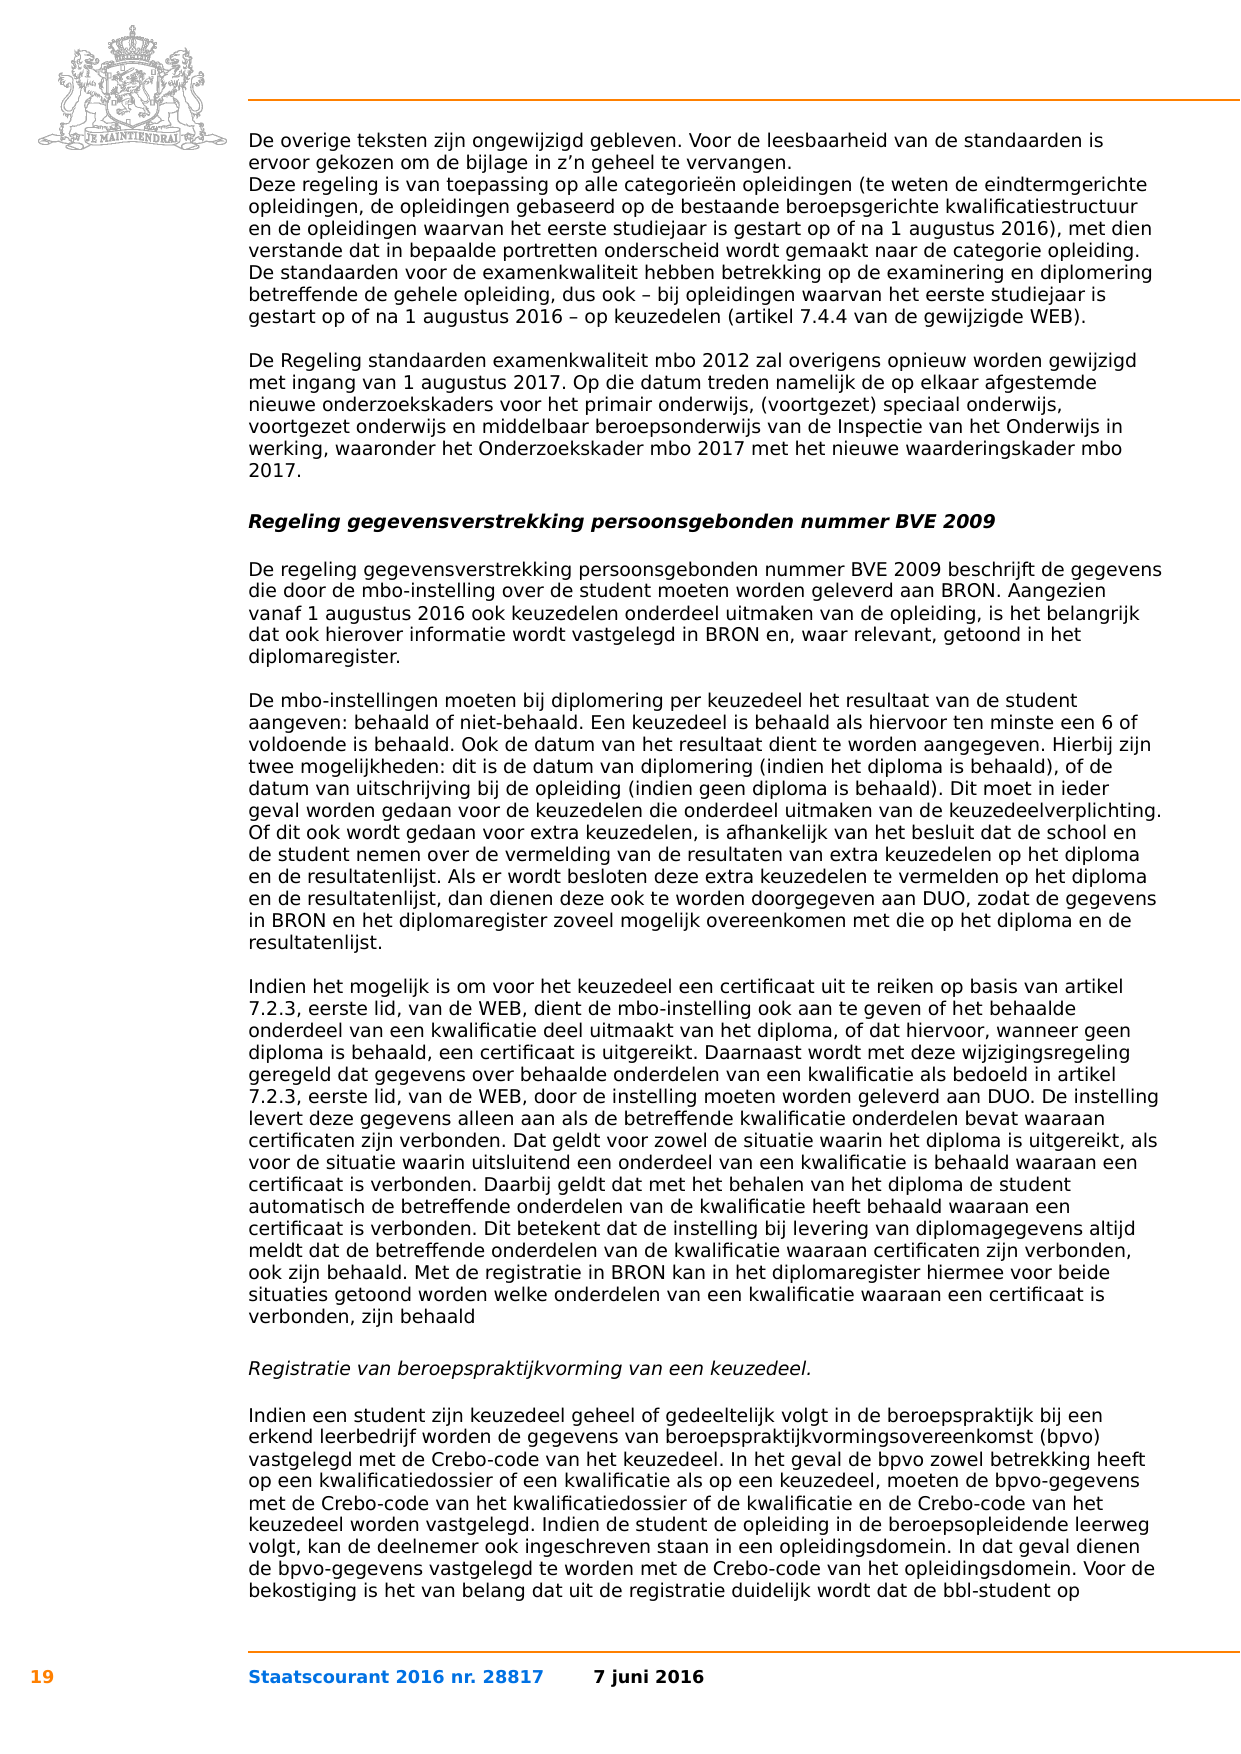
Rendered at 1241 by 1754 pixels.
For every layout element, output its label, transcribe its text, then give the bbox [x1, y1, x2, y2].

text De Regeling standaarden examenkwaliteit mbo 2012 zal overigens opnieuw worden gewijzigd met ingang van 1 augustus 2017. Op die datum treden namelijk de op elkaar afgestemde nieuwe onderzoekskaders voor het primair onderwijs, (voortgezet) speciaal onderwijs, voortgezet onderwijs en middelbaar beroepsonderwijs van de Inspectie van het Onderwijs in werking, waaronder het Onderzoekskader mbo 2017 met het nieuwe waarderingskader mbo 2017. [248, 349, 1163, 481]
subtitle Regeling gegevensverstrekking persoonsgebonden nummer BVE 2009 [248, 511, 1163, 533]
text De mbo-instellingen moeten bij diplomering per keuzedeel het resultaat van de student aangeven: behaald of niet-behaald. Een keuzedeel is behaald als hiervoor ten minste een 6 of voldoende is behaald. Ook de datum van het resultaat dient te worden aangegeven. Hierbij zijn twee mogelijkheden: dit is de datum van diplomering (indien het diploma is behaald), of de datum van uitschrijving bij de opleiding (indien geen diploma is behaald). Dit moet in ieder geval worden gedaan voor de keuzedelen die onderdeel uitmaken van de keuzedeelverplichting. Of dit ook wordt gedaan voor extra keuzedelen, is afhankelijk van het besluit dat de school en de student nemen over de vermelding van de resultaten van extra keuzedelen op het diploma en de resultatenlijst. Als er wordt besloten deze extra keuzedelen te vermelden op het diploma en de resultatenlijst, dan dienen deze ook te worden doorgegeven aan DUO, zodat de gegevens in BRON en het diplomaregister zoveel mogelijk overeenkomen met die op het diploma en de resultatenlijst. [248, 690, 1163, 954]
text De overige teksten zijn ongewijzigd gebleven. Voor de leesbaarheid van de standaarden is ervoor gekozen om de bijlage in z’n geheel te vervangen. [248, 130, 1163, 174]
text De standaarden voor de examenkwaliteit hebben betrekking op de examinering en diplomering betreffende de gehele opleiding, dus ook – bij opleidingen waarvan het eerste studiejaar is gestart op of na 1 augustus 2016 – op keuzedelen (artikel 7.4.4 van de gewijzigde WEB). [248, 262, 1163, 328]
text De regeling gegevensverstrekking persoonsgebonden nummer BVE 2009 beschrijft de gegevens die door de mbo-instelling over de student moeten worden geleverd aan BRON. Aangezien vanaf 1 augustus 2016 ook keuzedelen onderdeel uitmaken van de opleiding, is het belangrijk dat ook hierover informatie wordt vastgelegd in BRON en, waar relevant, getoond in het diplomaregister. [248, 558, 1163, 668]
picture [38, 25, 227, 150]
text Indien een student zijn keuzedeel geheel of gedeeltelijk volgt in de beroepspraktijk bij een erkend leerbedrijf worden de gegevens van beroepspraktijkvormingsovereenkomst (bpvo) vastgelegd met de Crebo-code van het keuzedeel. In het geval de bpvo zowel betrekking heeft op een kwalificatiedossier of een kwalificatie als op een keuzedeel, moeten de bpvo-gegevens met de Crebo-code van het kwalificatiedossier of de kwalificatie en de Crebo-code van het keuzedeel worden vastgelegd. Indien de student de opleiding in de beroepsopleidende leerweg volgt, kan de deelnemer ook ingeschreven staan in een opleidingsdomein. In dat geval dienen de bpvo-gegevens vastgelegd te worden met de Crebo-code van het opleidingsdomein. Voor de bekostiging is het van belang dat uit de registratie duidelijk wordt dat de bbl-student op [248, 1404, 1163, 1602]
text Deze regeling is van toepassing op alle categorieën opleidingen (te weten de eindtermgerichte opleidingen, de opleidingen gebaseerd op de bestaande beroepsgerichte kwalificatiestructuur en de opleidingen waarvan het eerste studiejaar is gestart op of na 1 augustus 2016), met dien verstande dat in bepaalde portretten onderscheid wordt gemaakt naar de categorie opleiding. [248, 174, 1163, 262]
text Indien het mogelijk is om voor het keuzedeel een certificaat uit te reiken op basis van artikel 7.2.3, eerste lid, van de WEB, dient de mbo-instelling ook aan te geven of het behaalde onderdeel van een kwalificatie deel uitmaakt van het diploma, of dat hiervoor, wanneer geen diploma is behaald, een certificaat is uitgereikt. Daarnaast wordt met deze wijzigingsregeling geregeld dat gegevens over behaalde onderdelen van een kwalificatie als bedoeld in artikel 7.2.3, eerste lid, van de WEB, door de instelling moeten worden geleverd aan DUO. De instelling levert deze gegevens alleen aan als de betreffende kwalificatie onderdelen bevat waaraan certificaten zijn verbonden. Dat geldt voor zowel de situatie waarin het diploma is uitgereikt, als voor de situatie waarin uitsluitend een onderdeel van een kwalificatie is behaald waaraan een certificaat is verbonden. Daarbij geldt dat met het behalen van het diploma de student automatisch de betreffende onderdelen van de kwalificatie heeft behaald waaraan een certificaat is verbonden. Dit betekent dat de instelling bij levering van diplomagegevens altijd meldt dat de betreffende onderdelen van de kwalificatie waaraan certificaten zijn verbonden, ook zijn behaald. Met de registratie in BRON kan in het diplomaregister hiermee voor beide situaties getoond worden welke onderdelen van een kwalificatie waaraan een certificaat is verbonden, zijn behaald [248, 976, 1163, 1327]
subtitle Registratie van beroepspraktijkvorming van een keuzedeel. [248, 1357, 1163, 1379]
